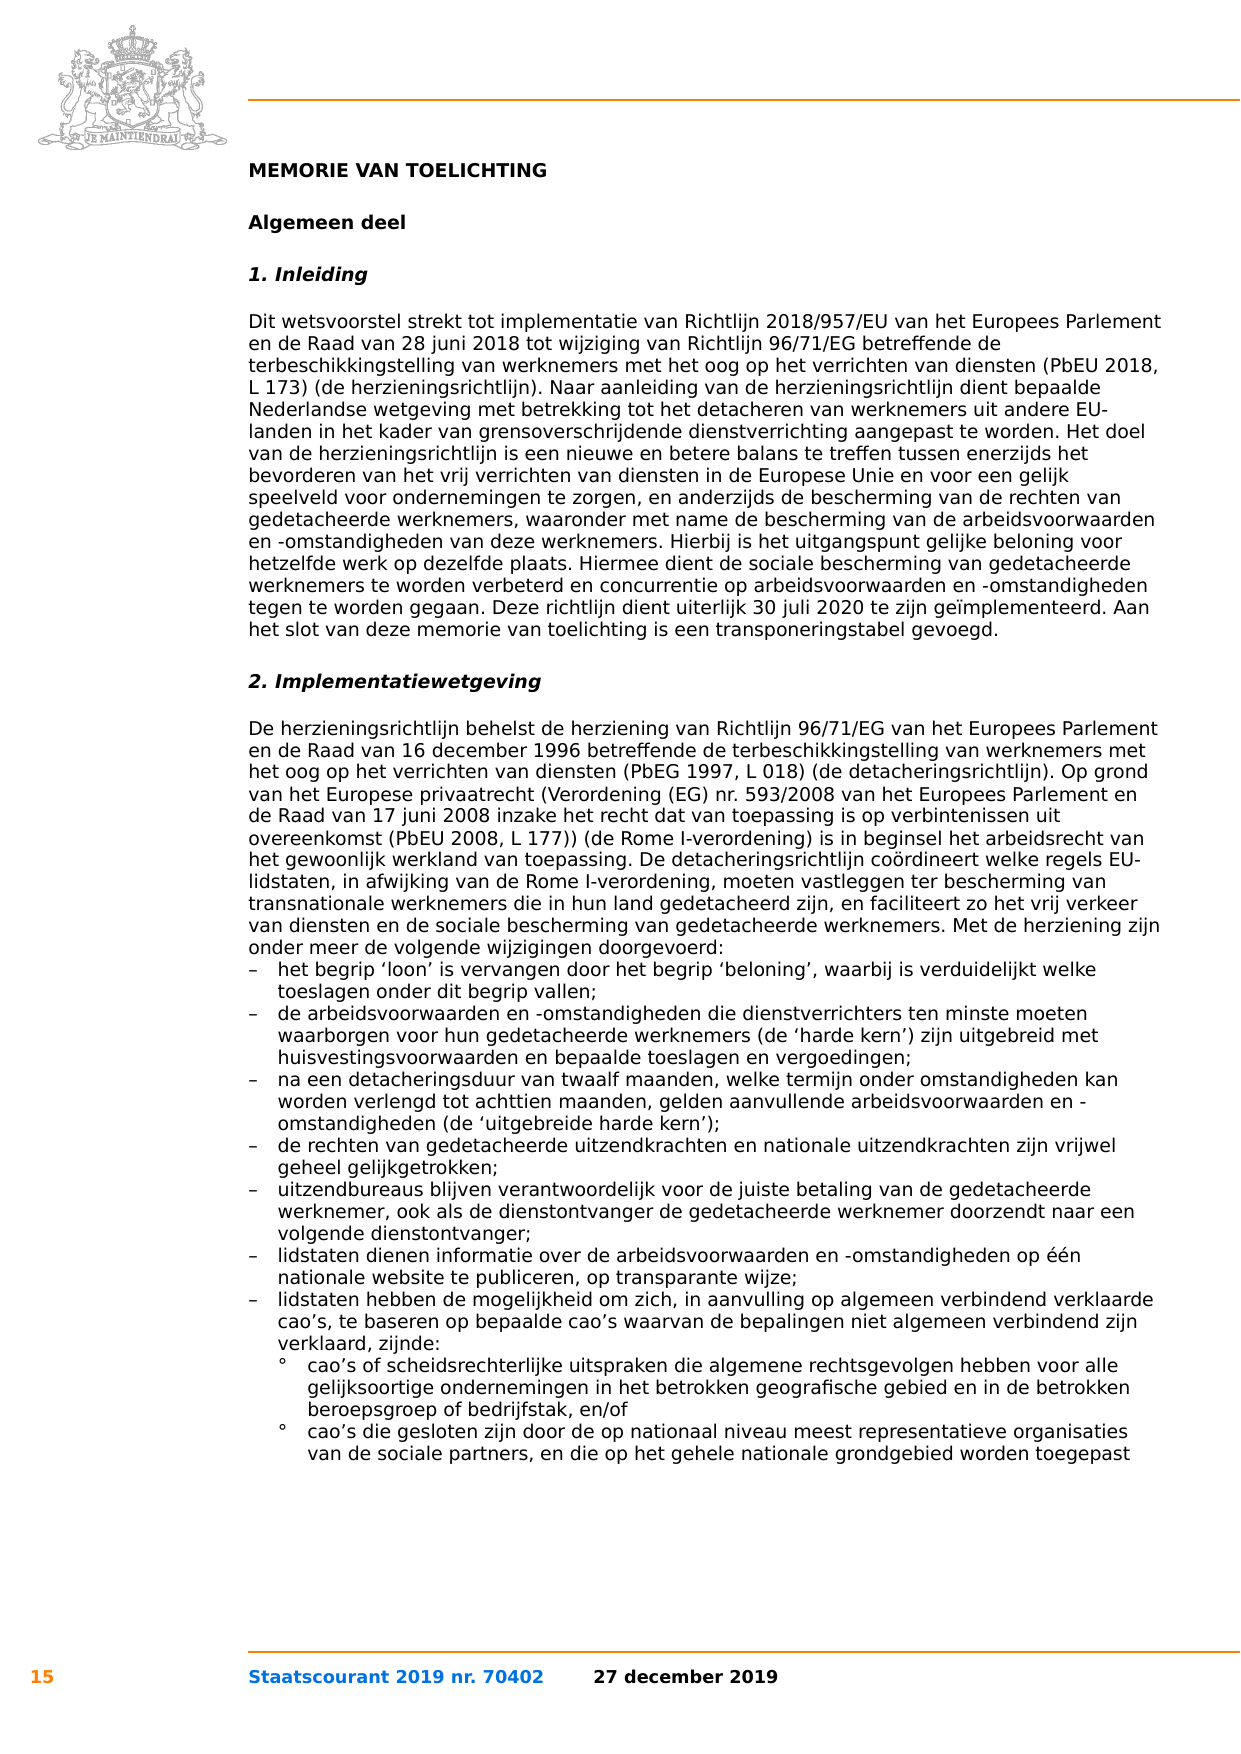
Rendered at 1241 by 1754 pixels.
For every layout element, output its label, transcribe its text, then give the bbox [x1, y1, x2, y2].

text – de rechten van gedetacheerde uitzendkrachten en nationale uitzendkrachten zijn vrijwel geheel gelijkgetrokken; [248, 1135, 1163, 1179]
text – lidstaten dienen informatie over de arbeidsvoorwaarden en -omstandigheden op één nationale website te publiceren, op transparante wijze; [248, 1245, 1163, 1289]
text – het begrip ‘loon’ is vervangen door het begrip ‘beloning’, waarbij is verduidelijkt welke toeslagen onder dit begrip vallen; [248, 959, 1163, 1003]
text De herzieningsrichtlijn behelst de herziening van Richtlijn 96/71/EG van het Europees Parlement en de Raad van 16 december 1996 betreffende de terbeschikkingstelling van werknemers met het oog op het verrichten van diensten (PbEG 1997, L 018) (de detacheringsrichtlijn). Op grond van het Europese privaatrecht (Verordening (EG) nr. 593/2008 van het Europees Parlement en de Raad van 17 juni 2008 inzake het recht dat van toepassing is op verbintenissen uit overeenkomst (PbEU 2008, L 177)) (de Rome I-verordening) is in beginsel het arbeidsrecht van het gewoonlijk werkland van toepassing. De detacheringsrichtlijn coördineert welke regels EU-lidstaten, in afwijking van de Rome I-verordening, moeten vastleggen ter bescherming van transnationale werknemers die in hun land gedetacheerd zijn, en faciliteert zo het vrij verkeer van diensten en de sociale bescherming van gedetacheerde werknemers. Met de herziening zijn onder meer de volgende wijzigingen doorgevoerd: [248, 717, 1163, 959]
text – na een detacheringsduur van twaalf maanden, welke termijn onder omstandigheden kan worden verlengd tot achttien maanden, gelden aanvullende arbeidsvoorwaarden en -omstandigheden (de ‘uitgebreide harde kern’); [248, 1069, 1163, 1135]
text Dit wetsvoorstel strekt tot implementatie van Richtlijn 2018/957/EU van het Europees Parlement en de Raad van 28 juni 2018 tot wijziging van Richtlijn 96/71/EG betreffende de terbeschikkingstelling van werknemers met het oog op het verrichten van diensten (PbEU 2018, L 173) (de herzieningsrichtlijn). Naar aanleiding van de herzieningsrichtlijn dient bepaalde Nederlandse wetgeving met betrekking tot het detacheren van werknemers uit andere EU-landen in het kader van grensoverschrijdende dienstverrichting aangepast te worden. Het doel van de herzieningsrichtlijn is een nieuwe en betere balans te treffen tussen enerzijds het bevorderen van het vrij verrichten van diensten in de Europese Unie en voor een gelijk speelveld voor ondernemingen te zorgen, en anderzijds de bescherming van de rechten van gedetacheerde werknemers, waaronder met name de bescherming van de arbeidsvoorwaarden en -omstandigheden van deze werknemers. Hierbij is het uitgangspunt gelijke beloning voor hetzelfde werk op dezelfde plaats. Hiermee dient de sociale bescherming van gedetacheerde werknemers te worden verbeterd en concurrentie op arbeidsvoorwaarden en -omstandigheden tegen te worden gegaan. Deze richtlijn dient uiterlijk 30 juli 2020 te zijn geïmplementeerd. Aan het slot van deze memorie van toelichting is een transponeringstabel gevoegd. [248, 311, 1163, 641]
text – lidstaten hebben de mogelijkheid om zich, in aanvulling op algemeen verbindend verklaarde cao’s, te baseren op bepaalde cao’s waarvan de bepalingen niet algemeen verbindend zijn verklaard, zijnde: [248, 1289, 1163, 1355]
text – de arbeidsvoorwaarden en -omstandigheden die dienstverrichters ten minste moeten waarborgen voor hun gedetacheerde werknemers (de ‘harde kern’) zijn uitgebreid met huisvestingsvoorwaarden en bepaalde toeslagen en vergoedingen; [248, 1003, 1163, 1069]
subtitle Algemeen deel [248, 212, 1163, 234]
subtitle 2. Implementatiewetgeving [248, 671, 1163, 692]
subtitle 1. Inleiding [248, 264, 1163, 286]
picture [38, 25, 227, 150]
text ° cao’s die gesloten zijn door de op nationaal niveau meest representatieve organisaties van de sociale partners, en die op het gehele nationale grondgebied worden toegepast [278, 1421, 1163, 1465]
subtitle MEMORIE VAN TOELICHTING [248, 160, 1163, 182]
text – uitzendbureaus blijven verantwoordelijk voor de juiste betaling van de gedetacheerde werknemer, ook als de dienstontvanger de gedetacheerde werknemer doorzendt naar een volgende dienstontvanger; [248, 1179, 1163, 1245]
text ° cao’s of scheidsrechterlijke uitspraken die algemene rechtsgevolgen hebben voor alle gelijksoortige ondernemingen in het betrokken geografische gebied en in de betrokken beroepsgroep of bedrijfstak, en/of [278, 1355, 1163, 1421]
